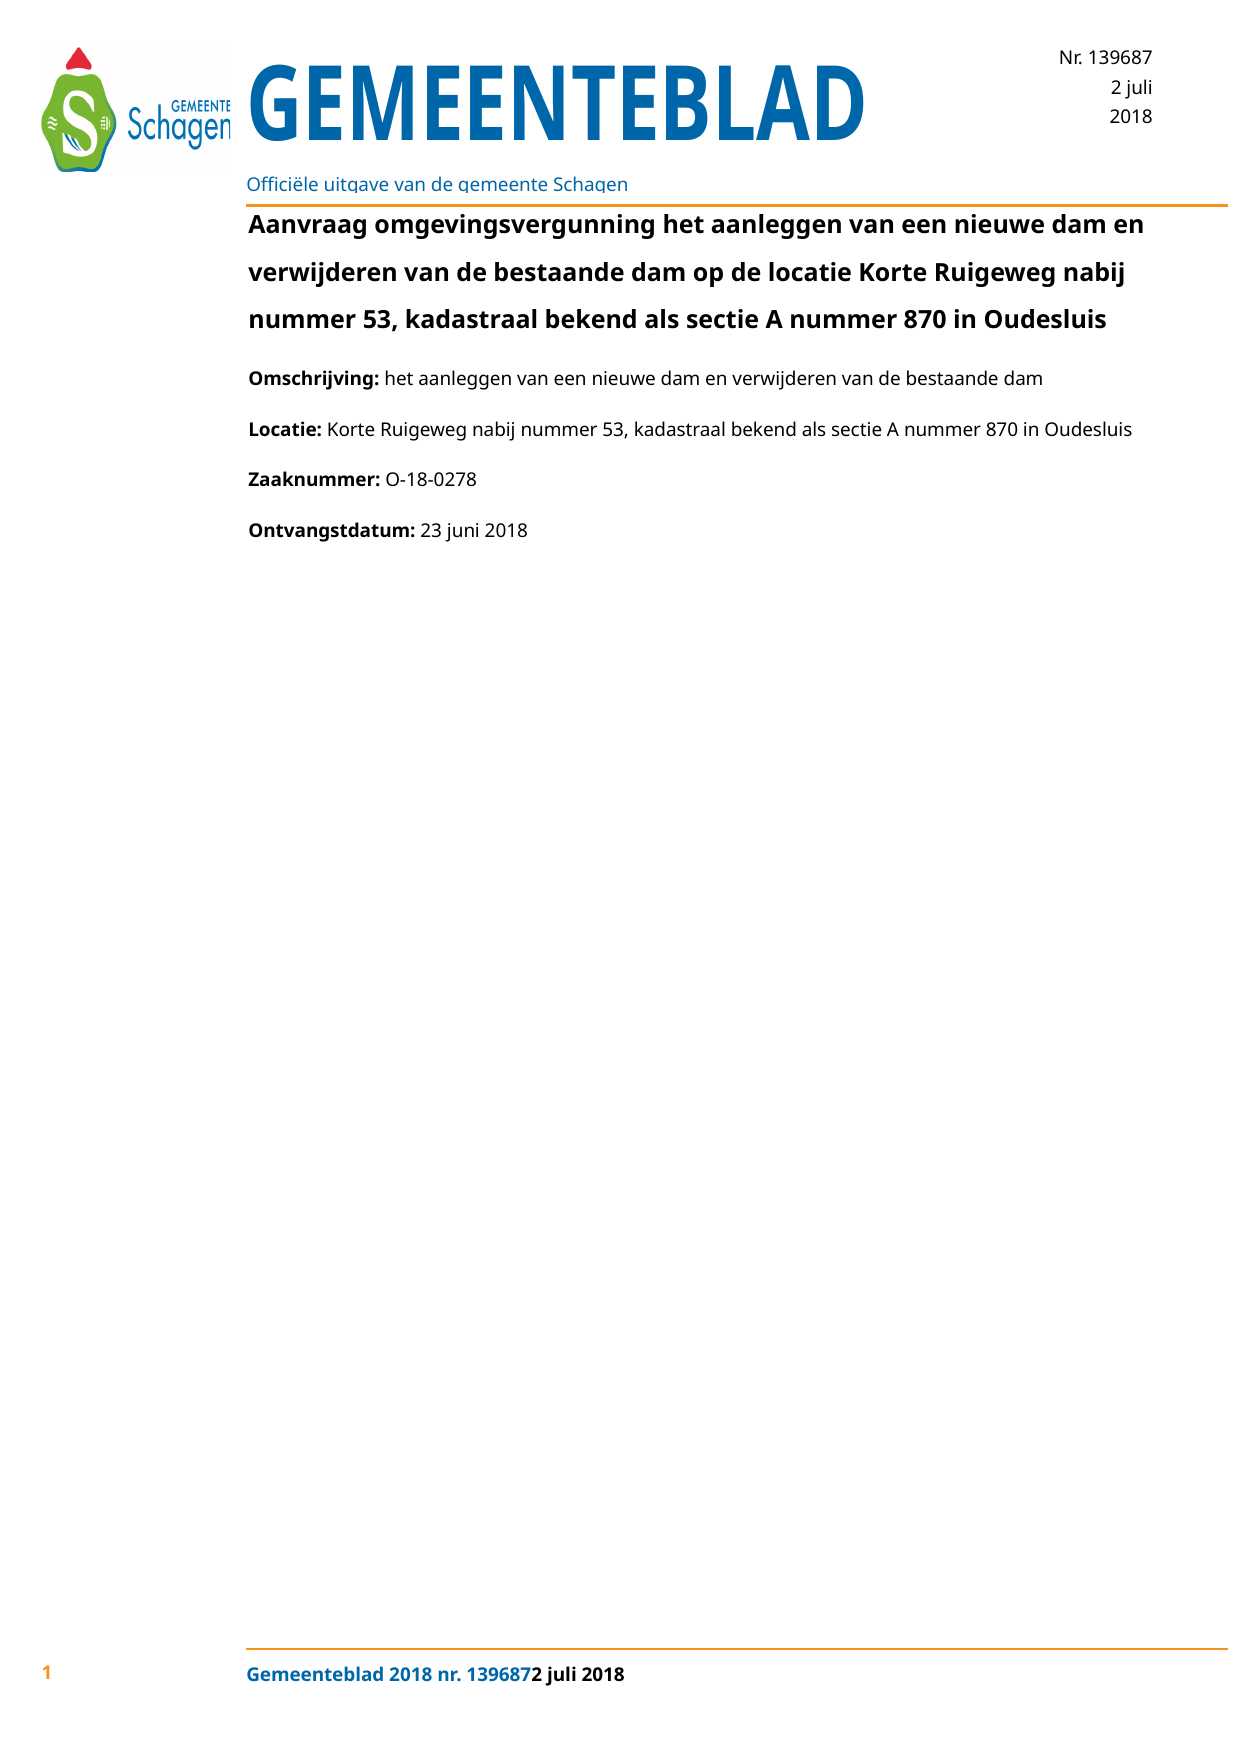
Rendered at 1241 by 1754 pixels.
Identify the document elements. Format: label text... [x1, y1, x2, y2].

text Aanvraag omgevingsvergunning het aanleggen van een nieuwe dam en verwijderen van de bestaande dam op de locatie Korte Ruigeweg nabij nummer 53, kadastraal bekend als sectie A nummer 870 in Oudesluis [248, 207, 1152, 336]
text Zaaknummer: O-18-0278 [248, 466, 1152, 492]
text Ontvangstdatum: 23 juni 2018 [248, 517, 1152, 542]
text Locatie: Korte Ruigeweg nabij nummer 53, kadastraal bekend als sectie A nummer 870 in Oudesluis [248, 416, 1152, 442]
text Omschrijving: het aanleggen van een nieuwe dam en verwijderen van de bestaande dam [248, 366, 1152, 391]
picture [41, 47, 231, 172]
